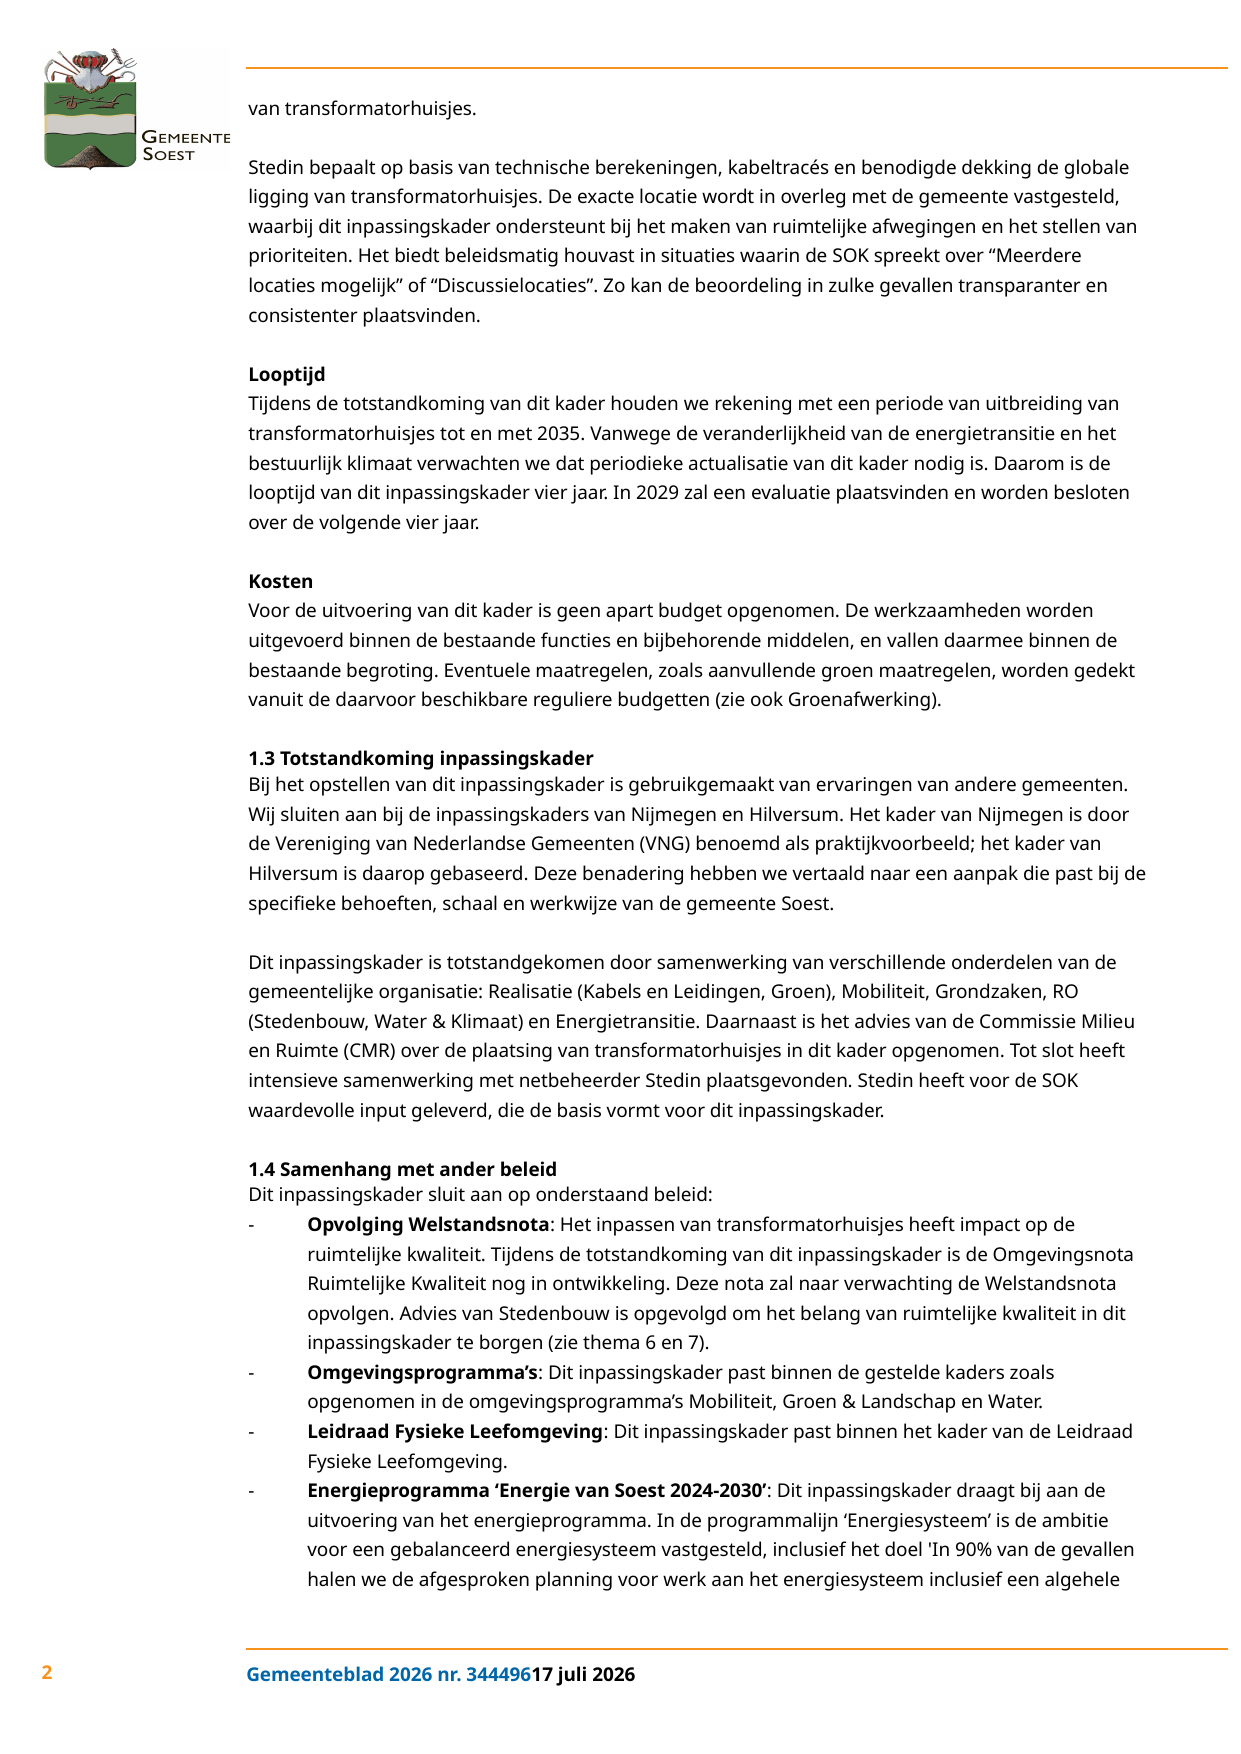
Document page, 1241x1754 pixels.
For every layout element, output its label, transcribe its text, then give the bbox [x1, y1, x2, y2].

text Kosten [248, 568, 1152, 594]
list Energieprogramma ‘Energie van Soest 2024-2030’: Dit inpassingskader draagt bij aan de uitvoering van het energieprogramma. In de programmalijn ‘Energiesysteem’ is de ambitie voor een gebalanceerd energiesysteem vastgesteld, inclusief het doel 'In 90% van de gevallen halen we de afgesproken planning voor werk aan het energiesysteem inclusief een algehele [248, 1477, 1152, 1592]
text Dit inpassingskader is totstandgekomen door samenwerking van verschillende onderdelen van de gemeentelijke organisatie: Realisatie (Kabels en Leidingen, Groen), Mobiliteit, Grondzaken, RO (Stedenbouw, Water & Klimaat) en Energietransitie. Daarnaast is het advies van de Commissie Milieu en Ruimte (CMR) over de plaatsing van transformatorhuisjes in dit kader opgenomen. Tot slot heeft intensieve samenwerking met netbeheerder Stedin plaatsgevonden. Stedin heeft voor de SOK waardevolle input geleverd, die de basis vormt voor dit inpassingskader. [248, 949, 1152, 1122]
text van transformatorhuisjes. [248, 95, 1152, 121]
list Omgevingsprogramma’s: Dit inpassingskader past binnen de gestelde kaders zoals opgenomen in de omgevingsprogramma’s Mobiliteit, Groen & Landschap en Water. [248, 1359, 1152, 1414]
text Tijdens de totstandkoming van dit kader houden we rekening met een periode van uitbreiding van transformatorhuisjes tot en met 2035. Vanwege de veranderlijkheid van de energietransitie en het bestuurlijk klimaat verwachten we dat periodieke actualisatie van dit kader nodig is. Daarom is de looptijd van dit inpassingskader vier jaar. In 2029 zal een evaluatie plaatsvinden en worden besloten over de volgende vier jaar. [248, 391, 1152, 535]
text Dit inpassingskader sluit aan op onderstaand beleid: [248, 1182, 1152, 1207]
picture [41, 47, 231, 172]
text 1.3 Totstandkoming inpassingskader [248, 746, 1152, 771]
text Voor de uitvoering van dit kader is geen apart budget opgenomen. De werkzaamheden worden uitgevoerd binnen de bestaande functies en bijbehorende middelen, en vallen daarmee binnen de bestaande begroting. Eventuele maatregelen, zoals aanvullende groen maatregelen, worden gedekt vanuit de daarvoor beschikbare reguliere budgetten (zie ook Groenafwerking). [248, 598, 1152, 712]
list Leidraad Fysieke Leefomgeving: Dit inpassingskader past binnen het kader van de Leidraad Fysieke Leefomgeving. [248, 1418, 1152, 1474]
text Stedin bepaalt op basis van technische berekeningen, kabeltracés en benodigde dekking de globale ligging van transformatorhuisjes. De exacte locatie wordt in overleg met de gemeente vastgesteld, waarbij dit inpassingskader ondersteunt bij het maken van ruimtelijke afwegingen en het stellen van prioriteiten. Het biedt beleidsmatig houvast in situaties waarin de SOK spreekt over “Meerdere locaties mogelijk” of “Discussielocaties”. Zo kan de beoordeling in zulke gevallen transparanter en consistenter plaatsvinden. [248, 154, 1152, 328]
text Bij het opstellen van dit inpassingskader is gebruikgemaakt van ervaringen van andere gemeenten. Wij sluiten aan bij de inpassingskaders van Nijmegen en Hilversum. Het kader van Nijmegen is door de Vereniging van Nederlandse Gemeenten (VNG) benoemd als praktijkvoorbeeld; het kader van Hilversum is daarop gebaseerd. Deze benadering hebben we vertaald naar een aanpak die past bij de specifieke behoeften, schaal en werkwijze van de gemeente Soest. [248, 771, 1152, 915]
text Looptijd [248, 361, 1152, 387]
text 1.4 Samenhang met ander beleid [248, 1156, 1152, 1182]
list Opvolging Welstandsnota: Het inpassen van transformatorhuisjes heeft impact op de ruimtelijke kwaliteit. Tijdens de totstandkoming van dit inpassingskader is de Omgevingsnota Ruimtelijke Kwaliteit nog in ontwikkeling. Deze nota zal naar verwachting de Welstandsnota opvolgen. Advies van Stedenbouw is opgevolgd om het belang van ruimtelijke kwaliteit in dit inpassingskader te borgen (zie thema 6 en 7). [248, 1211, 1152, 1355]
